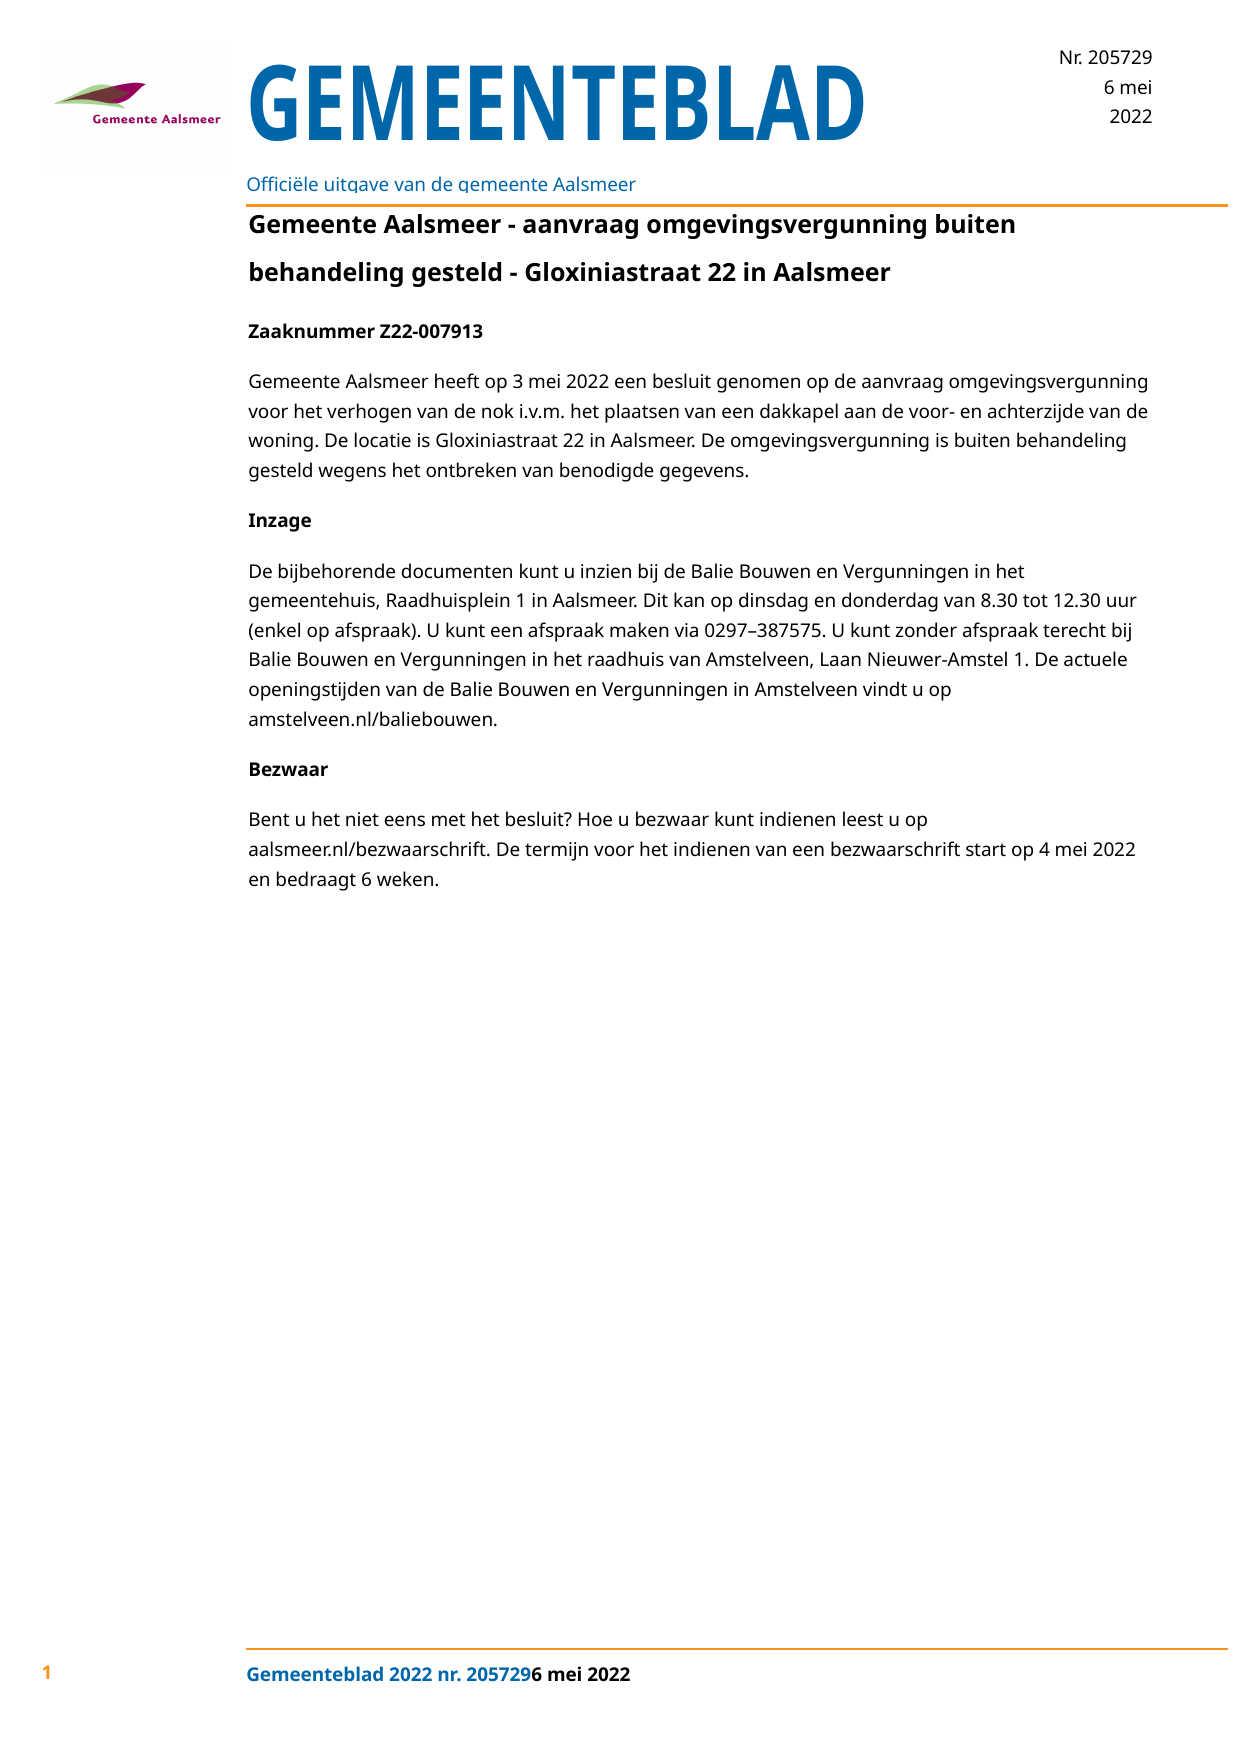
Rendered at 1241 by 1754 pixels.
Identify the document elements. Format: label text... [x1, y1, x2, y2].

picture [41, 47, 231, 172]
text Inzage [248, 507, 1152, 533]
text Bent u het niet eens met het besluit? Hoe u bezwaar kunt indienen leest u op aalsmeer.nl/bezwaarschrift. De termijn voor het indienen van een bezwaarschrift start op 4 mei 2022 en bedraagt 6 weken. [248, 807, 1152, 892]
text Gemeente Aalsmeer heeft op 3 mei 2022 een besluit genomen op de aanvraag omgevingsvergunning voor het verhogen van de nok i.v.m. het plaatsen van een dakkapel aan de voor- en achterzijde van de woning. De locatie is Gloxiniastraat 22 in Aalsmeer. De omgevingsvergunning is buiten behandeling gesteld wegens het ontbreken van benodigde gegevens. [248, 368, 1152, 483]
text Zaaknummer Z22-007913 [248, 318, 1152, 344]
text Gemeente Aalsmeer - aanvraag omgevingsvergunning buiten behandeling gesteld - Gloxiniastraat 22 in Aalsmeer [248, 207, 1152, 288]
text Bezwaar [248, 756, 1152, 782]
text De bijbehorende documenten kunt u inzien bij de Balie Bouwen en Vergunningen in het gemeentehuis, Raadhuisplein 1 in Aalsmeer. Dit kan op dinsdag en donderdag van 8.30 tot 12.30 uur (enkel op afspraak). U kunt een afspraak maken via 0297–387575. U kunt zonder afspraak terecht bij Balie Bouwen en Vergunningen in het raadhuis van Amstelveen, Laan Nieuwer-Amstel 1. De actuele openingstijden van de Balie Bouwen en Vergunningen in Amstelveen vindt u op amstelveen.nl/baliebouwen. [248, 558, 1152, 732]
